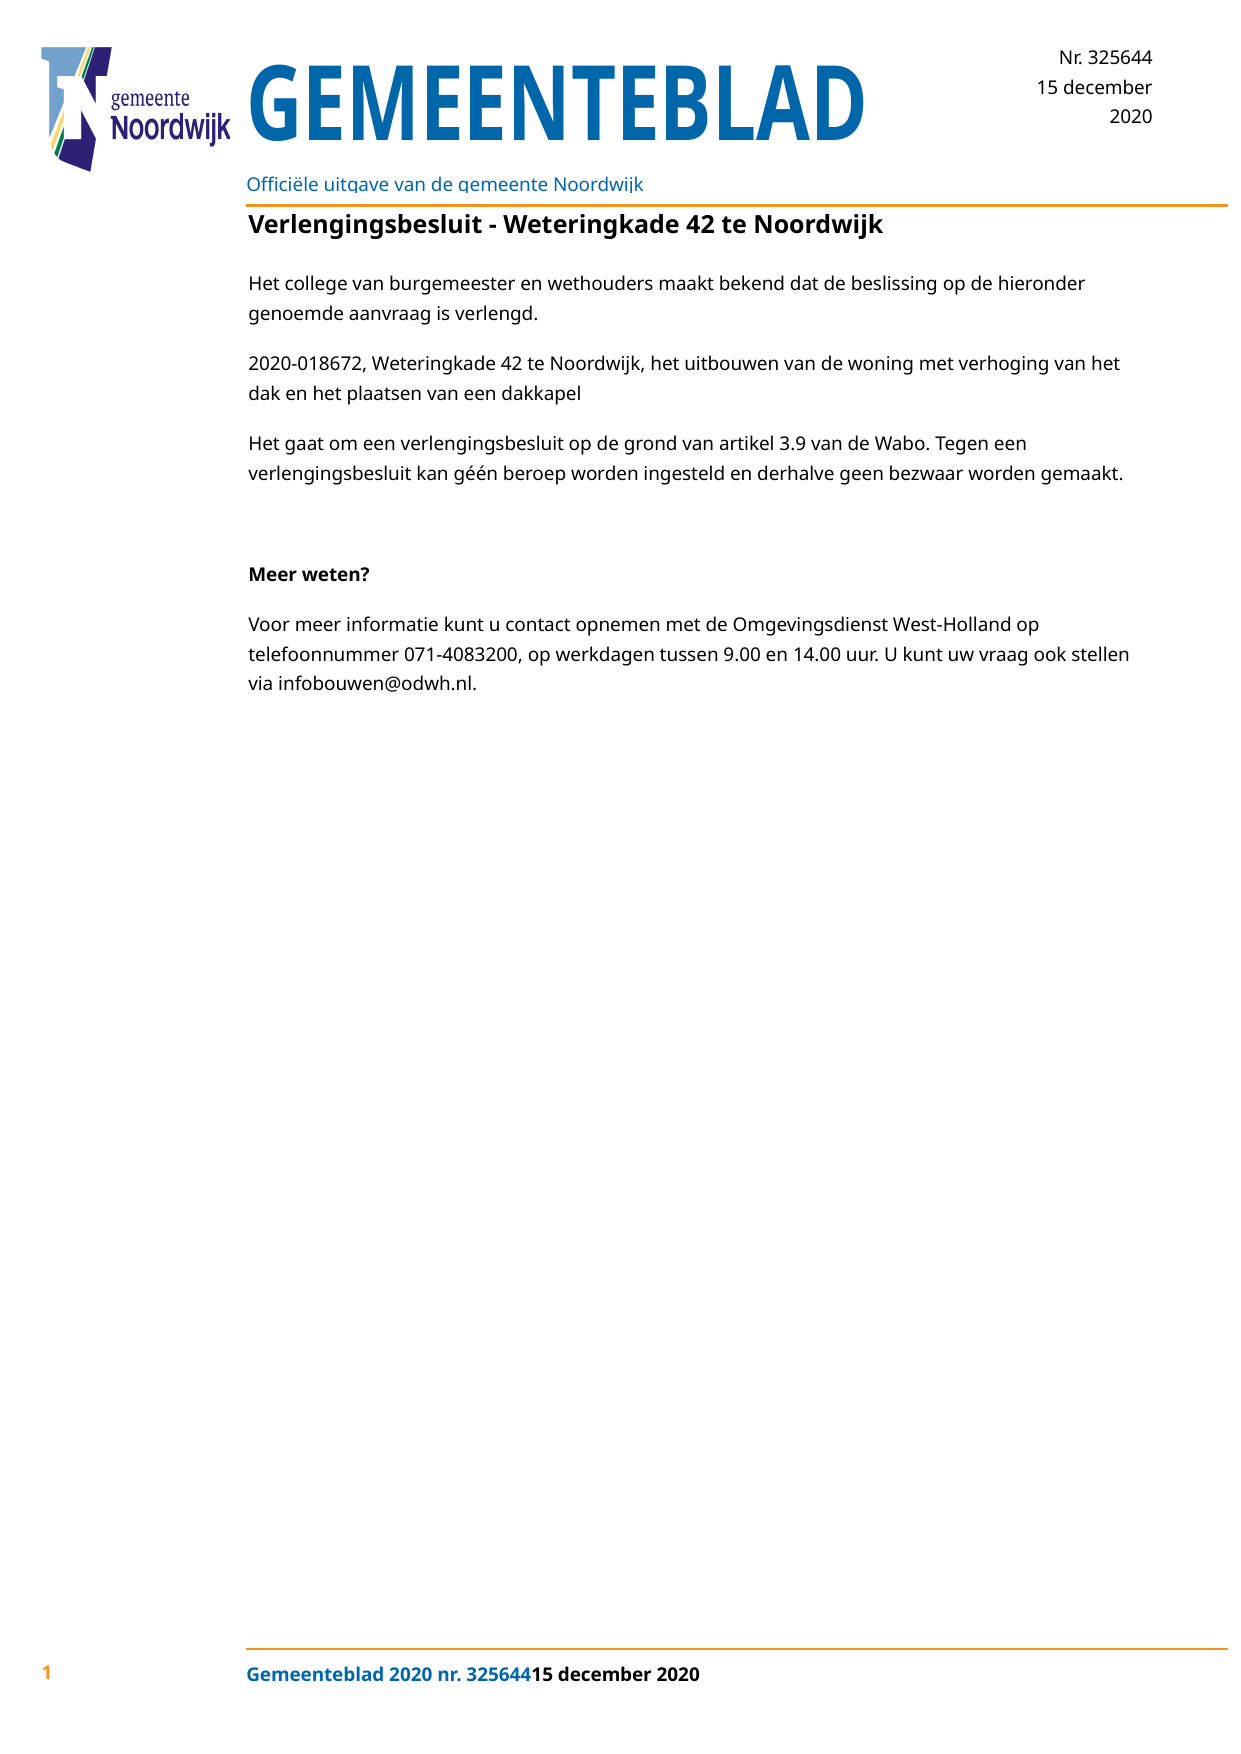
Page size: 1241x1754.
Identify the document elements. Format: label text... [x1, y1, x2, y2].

text 2020-018672, Weteringkade 42 te Noordwijk, het uitbouwen van de woning met verhoging van het dak en het plaatsen van een dakkapel [248, 350, 1152, 406]
text Het college van burgemeester en wethouders maakt bekend dat de beslissing op de hieronder genoemde aanvraag is verlengd. [248, 270, 1152, 326]
text Verlengingsbesluit - Weteringkade 42 te Noordwijk [248, 207, 1152, 241]
text Meer weten? [248, 561, 1152, 586]
picture [41, 47, 231, 172]
text Het gaat om een verlengingsbesluit op de grond van artikel 3.9 van de Wabo. Tegen een verlengingsbesluit kan géén beroep worden ingesteld en derhalve geen bezwaar worden gemaakt. [248, 430, 1152, 486]
text Voor meer informatie kunt u contact opnemen met de Omgevingsdienst West-Holland op telefoonnummer 071-4083200, op werkdagen tussen 9.00 en 14.00 uur. U kunt uw vraag ook stellen via infobouwen@odwh.nl. [248, 611, 1152, 696]
